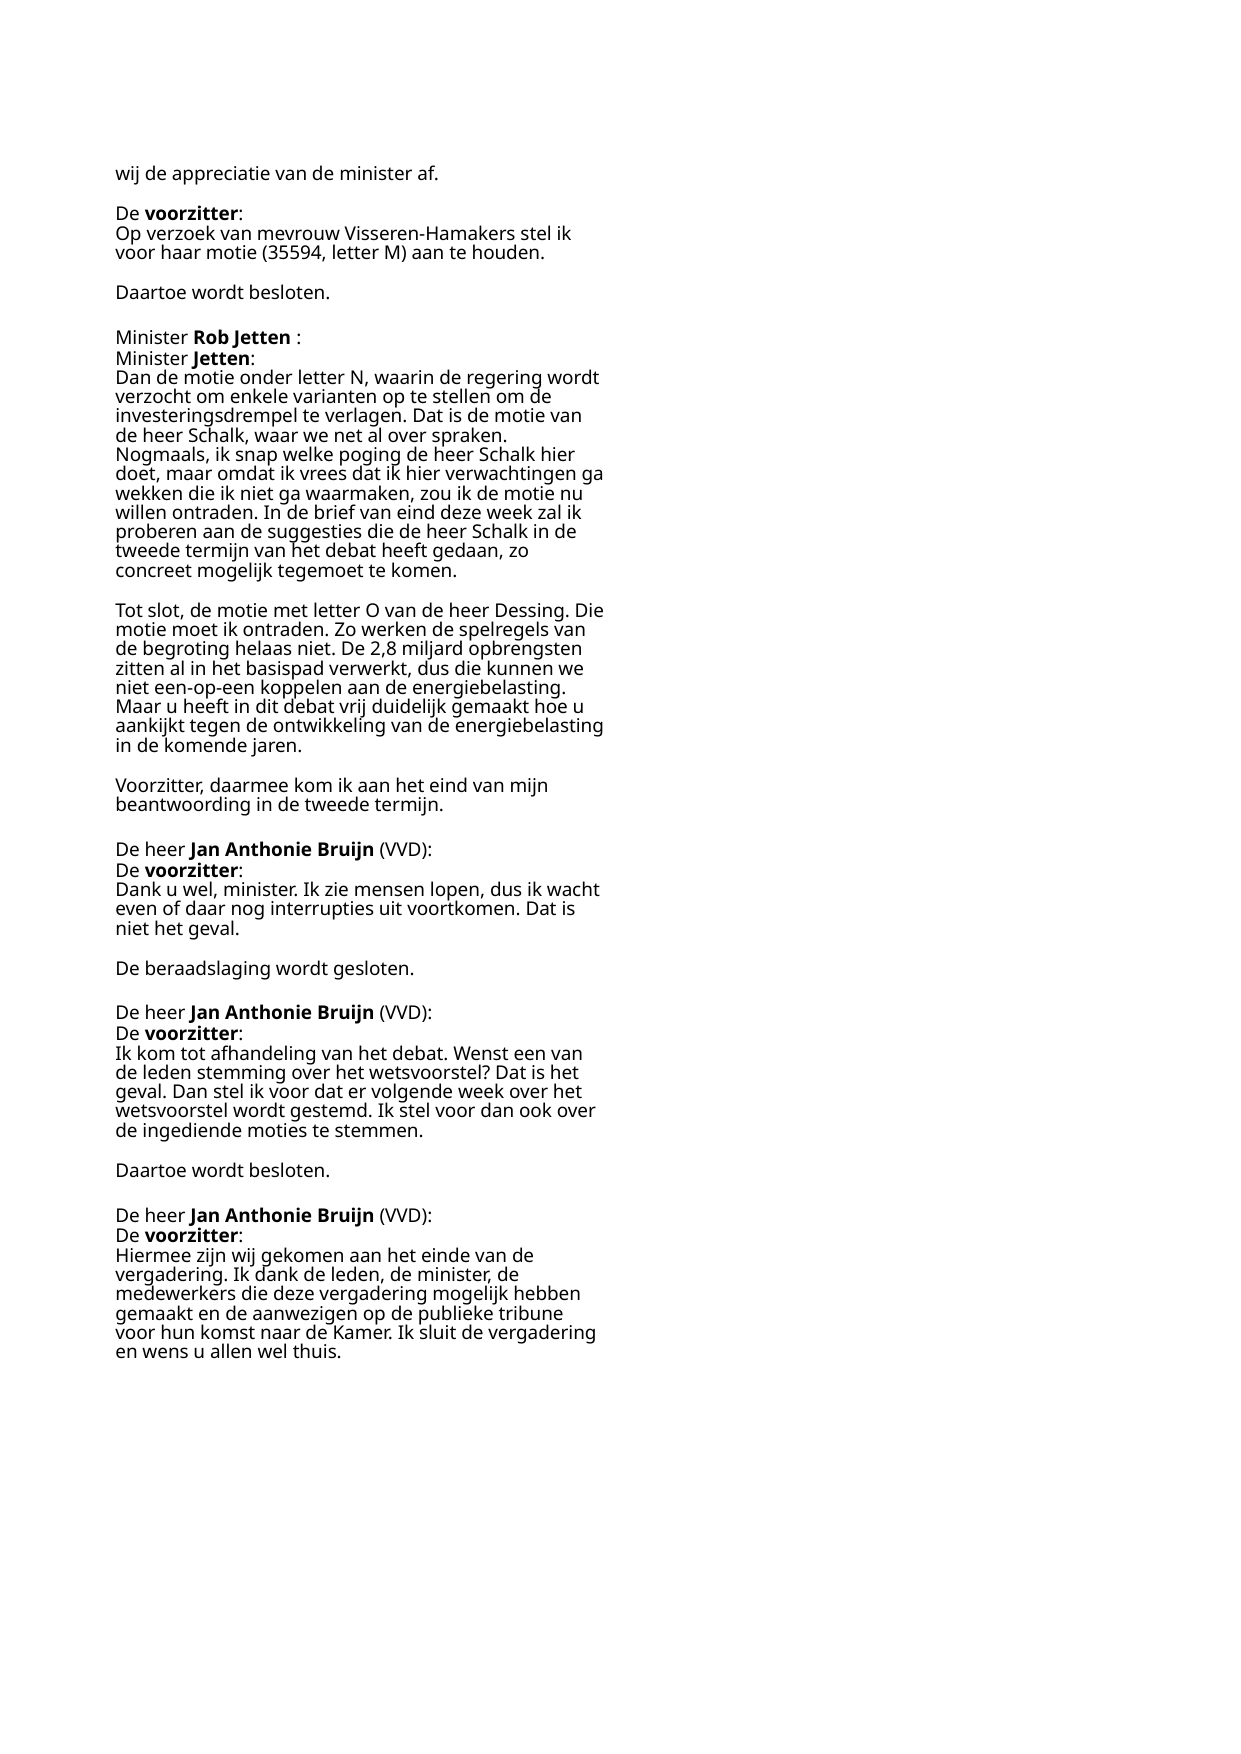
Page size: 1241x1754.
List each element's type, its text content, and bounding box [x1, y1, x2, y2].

text De voorzitter: [115, 862, 605, 881]
text Dan de motie onder letter N, waarin de regering wordt verzocht om enkele varianten op te stellen om de investeringsdrempel te verlagen. Dat is de motie van de heer Schalk, waar we net al over spraken. Nogmaals, ik snap welke poging de heer Schalk hier doet, maar omdat ik vrees dat ik hier verwachtingen ga wekken die ik niet ga waarmaken, zou ik de motie nu willen ontraden. In de brief van eind deze week zal ik proberen aan de suggesties die de heer Schalk in de tweede termijn van het debat heeft gedaan, zo concreet mogelijk tegemoet te komen. [115, 369, 605, 581]
text De heer Jan Anthonie Bruijn (VVD): [115, 999, 605, 1025]
text Minister Jetten: [115, 350, 605, 369]
text De voorzitter: [115, 205, 605, 224]
text Op verzoek van mevrouw Visseren-Hamakers stel ik voor haar motie (35594, letter M) aan te houden. [115, 224, 605, 263]
text Ik kom tot afhandeling van het debat. Wenst een van de leden stemming over het wetsvoorstel? Dat is het geval. Dan stel ik voor dat er volgende week over het wetsvoorstel wordt gestemd. Ik stel voor dan ook over de ingediende moties te stemmen. [115, 1044, 605, 1141]
text Minister Rob Jetten : [115, 324, 605, 350]
text De heer Jan Anthonie Bruijn (VVD): [115, 1202, 605, 1227]
text Hiermee zijn wij gekomen aan het einde van de vergadering. Ik dank de leden, de minister, de medewerkers die deze vergadering mogelijk hebben gemaakt en de aanwezigen op de publieke tribune voor hun komst naar de Kamer. Ik sluit de vergadering en wens u allen wel thuis. [115, 1247, 605, 1362]
text Tot slot, de motie met letter O van de heer Dessing. Die motie moet ik ontraden. Zo werken de spelregels van de begroting helaas niet. De 2,8 miljard opbrengsten zitten al in het basispad verwerkt, dus die kunnen we niet een-op-een koppelen aan de energiebelasting. Maar u heeft in dit debat vrij duidelijk gemaakt hoe u aankijkt tegen de ontwikkeling van de energiebelasting in de komende jaren. [115, 602, 605, 756]
text wij de appreciatie van de minister af. [115, 165, 605, 184]
text De beraadslaging wordt gesloten. [115, 959, 605, 979]
text Dank u wel, minister. Ik zie mensen lopen, dus ik wacht even of daar nog interrupties uit voortkomen. Dat is niet het geval. [115, 881, 605, 939]
text Daartoe wordt besloten. [115, 284, 605, 303]
text Voorzitter, daarmee kom ik aan het eind van mijn beantwoording in de tweede termijn. [115, 777, 605, 815]
text De voorzitter: [115, 1025, 605, 1044]
text De heer Jan Anthonie Bruijn (VVD): [115, 836, 605, 862]
text De voorzitter: [115, 1227, 605, 1247]
text Daartoe wordt besloten. [115, 1162, 605, 1181]
